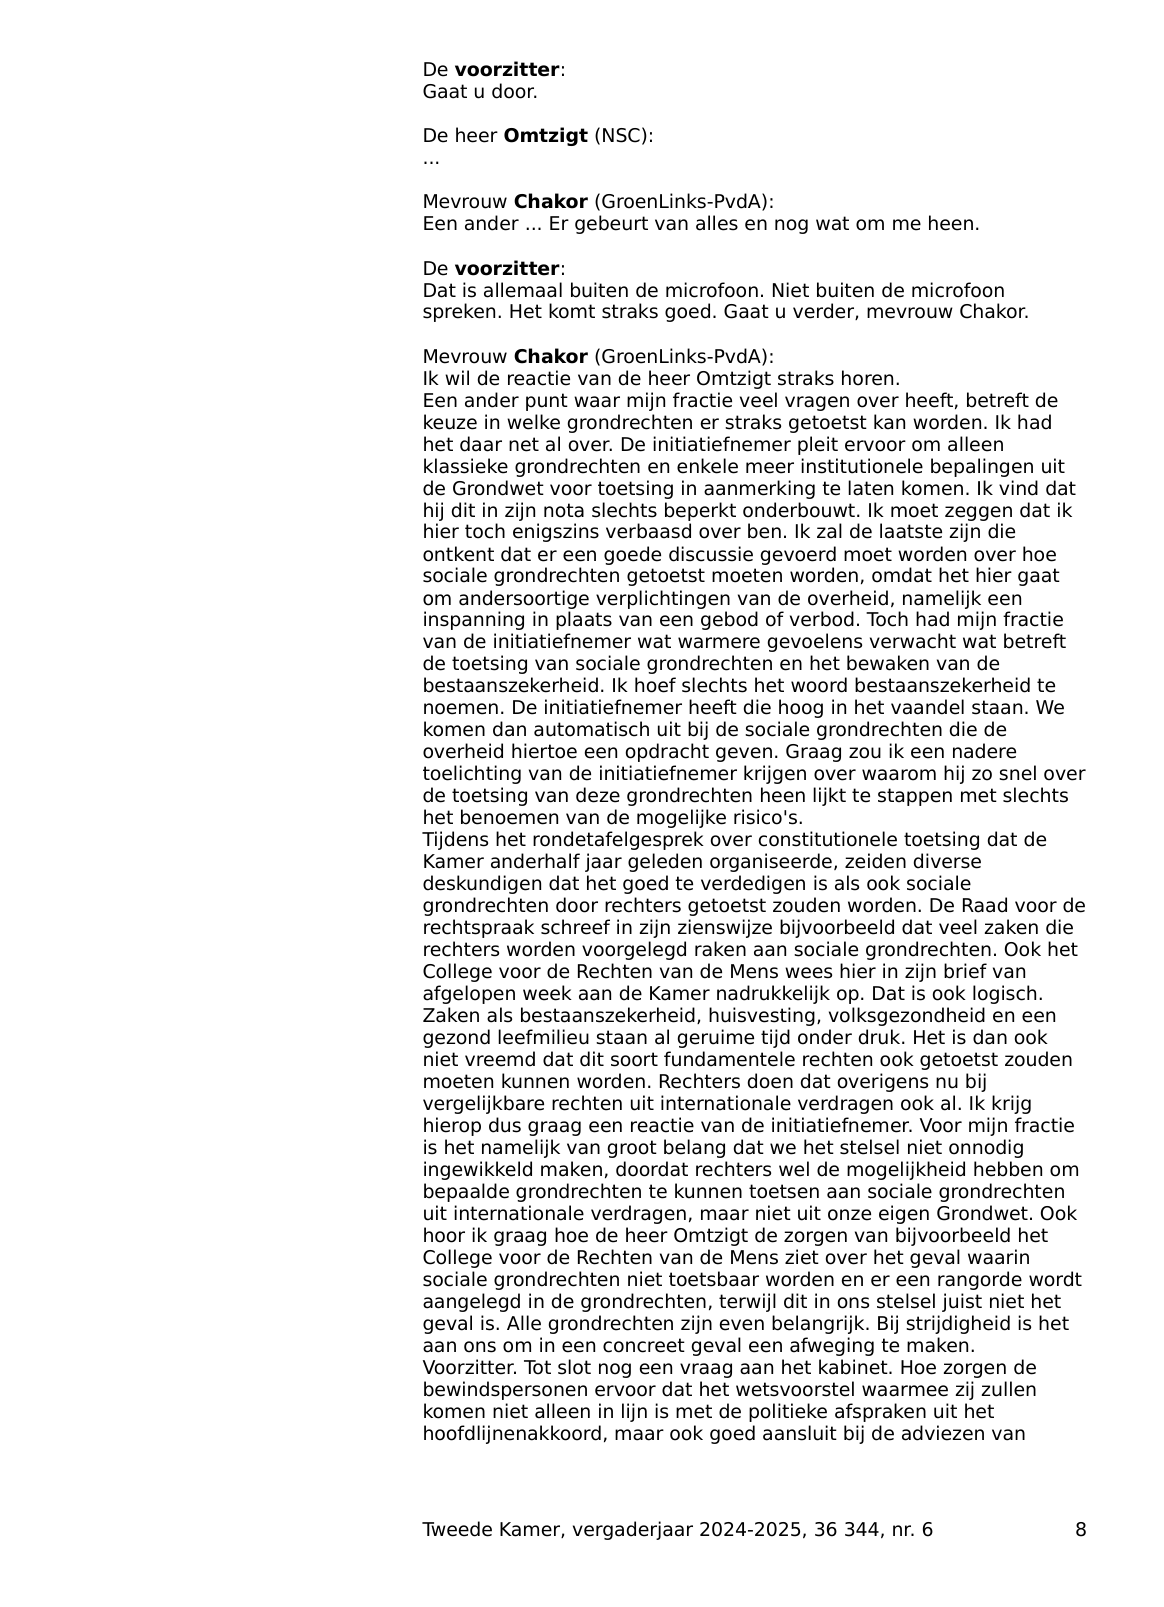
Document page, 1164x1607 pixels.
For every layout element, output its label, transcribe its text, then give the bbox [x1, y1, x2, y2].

text ... [422, 147, 1087, 169]
text Mevrouw Chakor (GroenLinks-PvdA): [422, 191, 1087, 213]
text Een ander punt waar mijn fractie veel vragen over heeft, betreft de keuze in welke grondrechten er straks getoetst kan worden. Ik had het daar net al over. De initiatiefnemer pleit ervoor om alleen klassieke grondrechten en enkele meer institutionele bepalingen uit de Grondwet voor toetsing in aanmerking te laten komen. Ik vind dat hij dit in zijn nota slechts beperkt onderbouwt. Ik moet zeggen dat ik hier toch enigszins verbaasd over ben. Ik zal de laatste zijn die ontkent dat er een goede discussie gevoerd moet worden over hoe sociale grondrechten getoetst moeten worden, omdat het hier gaat om andersoortige verplichtingen van de overheid, namelijk een inspanning in plaats van een gebod of verbod. Toch had mijn fractie van de initiatiefnemer wat warmere gevoelens verwacht wat betreft de toetsing van sociale grondrechten en het bewaken van de bestaanszekerheid. Ik hoef slechts het woord bestaanszekerheid te noemen. De initiatiefnemer heeft die hoog in het vaandel staan. We komen dan automatisch uit bij de sociale grondrechten die de overheid hiertoe een opdracht geven. Graag zou ik een nadere toelichting van de initiatiefnemer krijgen over waarom hij zo snel over de toetsing van deze grondrechten heen lijkt te stappen met slechts het benoemen van de mogelijke risico's. [422, 389, 1087, 829]
text Ik wil de reactie van de heer Omtzigt straks horen. [422, 368, 1087, 389]
text Gaat u door. [422, 81, 1087, 103]
text De heer Omtzigt (NSC): [422, 125, 1087, 147]
text Mevrouw Chakor (GroenLinks-PvdA): [422, 346, 1087, 368]
text Een ander ... Er gebeurt van alles en nog wat om me heen. [422, 213, 1087, 235]
text Dat is allemaal buiten de microfoon. Niet buiten de microfoon spreken. Het komt straks goed. Gaat u verder, mevrouw Chakor. [422, 279, 1087, 323]
text Tijdens het rondetafelgesprek over constitutionele toetsing dat de Kamer anderhalf jaar geleden organiseerde, zeiden diverse deskundigen dat het goed te verdedigen is als ook sociale grondrechten door rechters getoetst zouden worden. De Raad voor de rechtspraak schreef in zijn zienswijze bijvoorbeeld dat veel zaken die rechters worden voorgelegd raken aan sociale grondrechten. Ook het College voor de Rechten van de Mens wees hier in zijn brief van afgelopen week aan de Kamer nadrukkelijk op. Dat is ook logisch. Zaken als bestaanszekerheid, huisvesting, volksgezondheid en een gezond leefmilieu staan al geruime tijd onder druk. Het is dan ook niet vreemd dat dit soort fundamentele rechten ook getoetst zouden moeten kunnen worden. Rechters doen dat overigens nu bij vergelijkbare rechten uit internationale verdragen ook al. Ik krijg hierop dus graag een reactie van de initiatiefnemer. Voor mijn fractie is het namelijk van groot belang dat we het stelsel niet onnodig ingewikkeld maken, doordat rechters wel de mogelijkheid hebben om bepaalde grondrechten te kunnen toetsen aan sociale grondrechten uit internationale verdragen, maar niet uit onze eigen Grondwet. Ook hoor ik graag hoe de heer Omtzigt de zorgen van bijvoorbeeld het College voor de Rechten van de Mens ziet over het geval waarin sociale grondrechten niet toetsbaar worden en er een rangorde wordt aangelegd in de grondrechten, terwijl dit in ons stelsel juist niet het geval is. Alle grondrechten zijn even belangrijk. Bij strijdigheid is het aan ons om in een concreet geval een afweging te maken. [422, 829, 1087, 1357]
text De voorzitter: [422, 257, 1087, 279]
text Voorzitter. Tot slot nog een vraag aan het kabinet. Hoe zorgen de bewindspersonen ervoor dat het wetsvoorstel waarmee zij zullen komen niet alleen in lijn is met de politieke afspraken uit het hoofdlijnenakkoord, maar ook goed aansluit bij de adviezen van [422, 1357, 1087, 1444]
text De voorzitter: [422, 59, 1087, 81]
